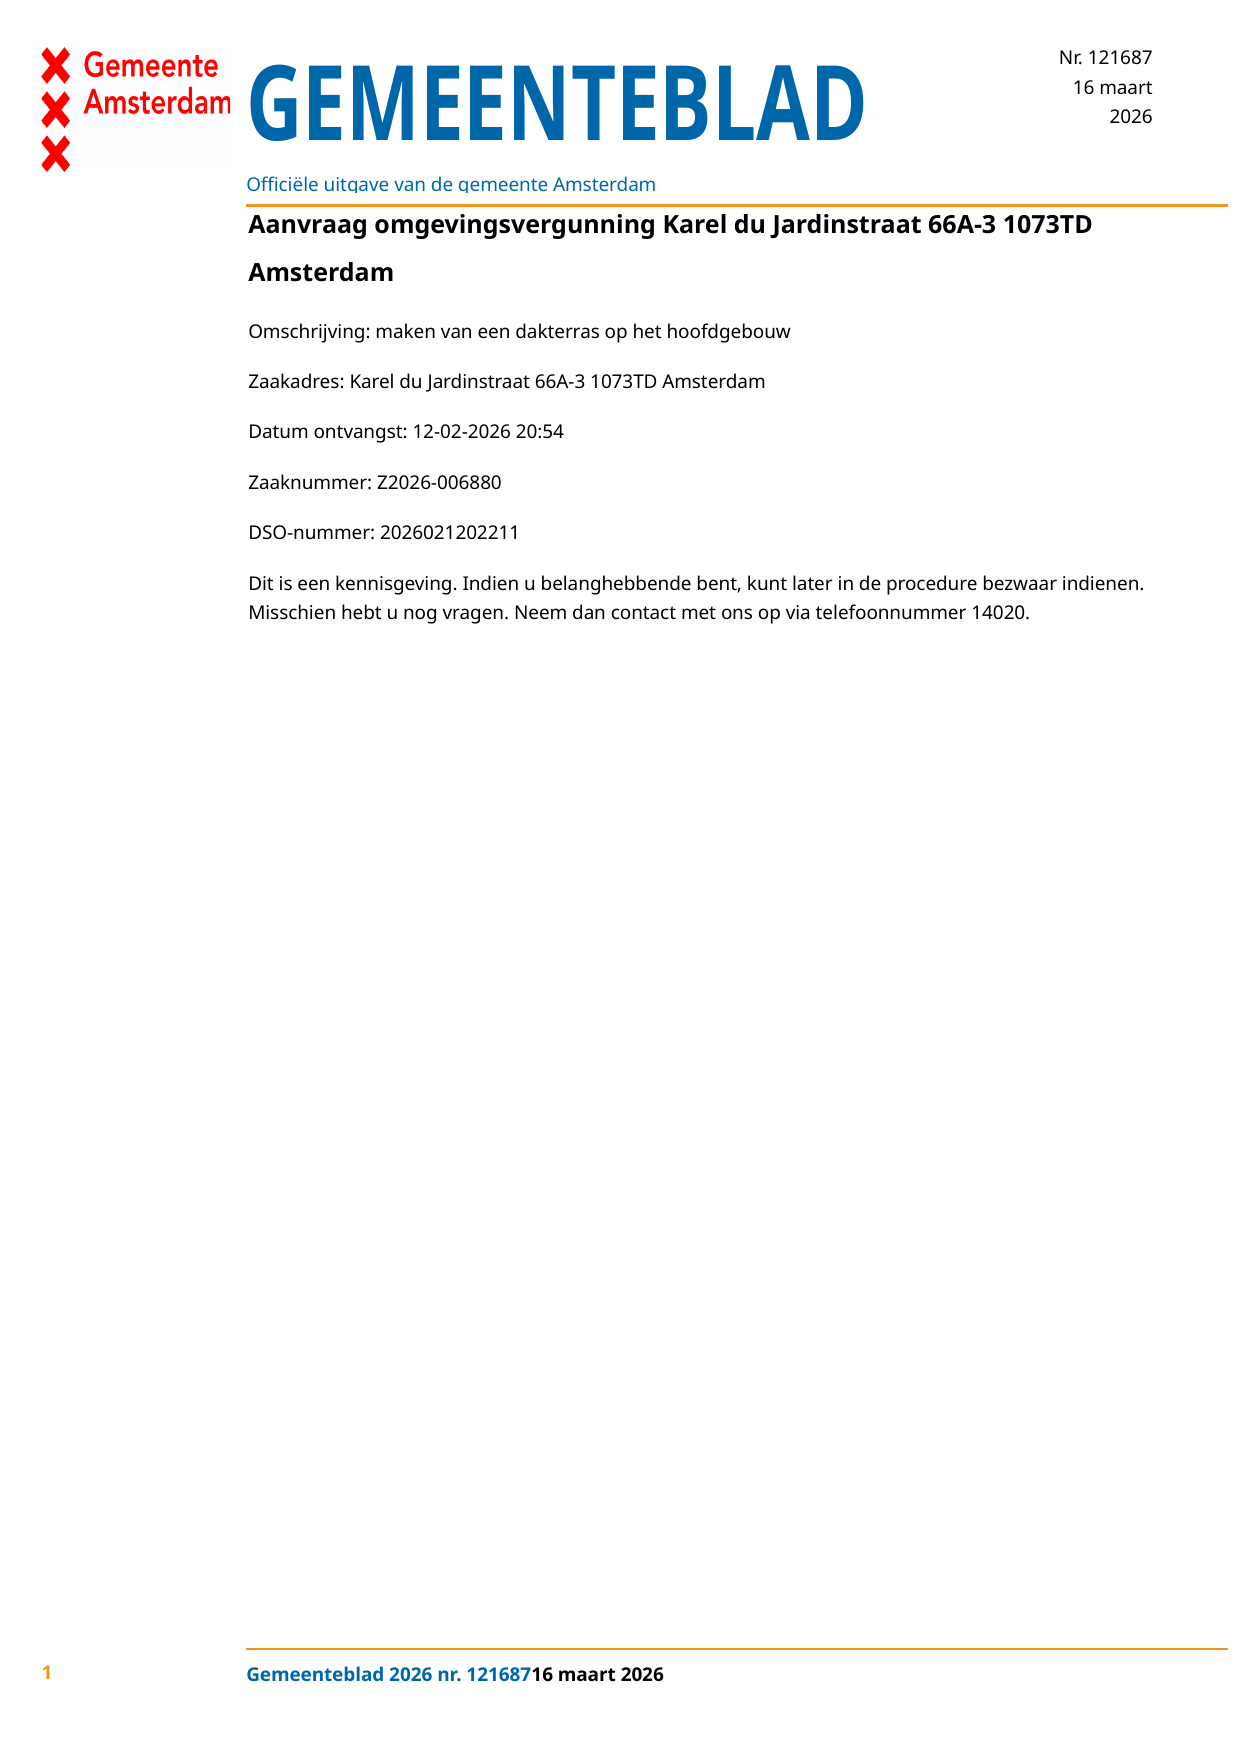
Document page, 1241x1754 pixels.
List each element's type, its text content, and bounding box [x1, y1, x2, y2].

text Dit is een kennisgeving. Indien u belanghebbende bent, kunt later in de procedure bezwaar indienen. Misschien hebt u nog vragen. Neem dan contact met ons op via telefoonnummer 14020. [248, 570, 1152, 625]
text Aanvraag omgevingsvergunning Karel du Jardinstraat 66A-3 1073TD Amsterdam [248, 207, 1152, 288]
text Omschrijving: maken van een dakterras op het hoofdgebouw [248, 318, 1152, 344]
text Zaaknummer: Z2026-006880 [248, 469, 1152, 495]
picture [41, 47, 231, 172]
text Datum ontvangst: 12-02-2026 20:54 [248, 419, 1152, 444]
text Zaakadres: Karel du Jardinstraat 66A-3 1073TD Amsterdam [248, 368, 1152, 394]
text DSO-nummer: 2026021202211 [248, 519, 1152, 545]
